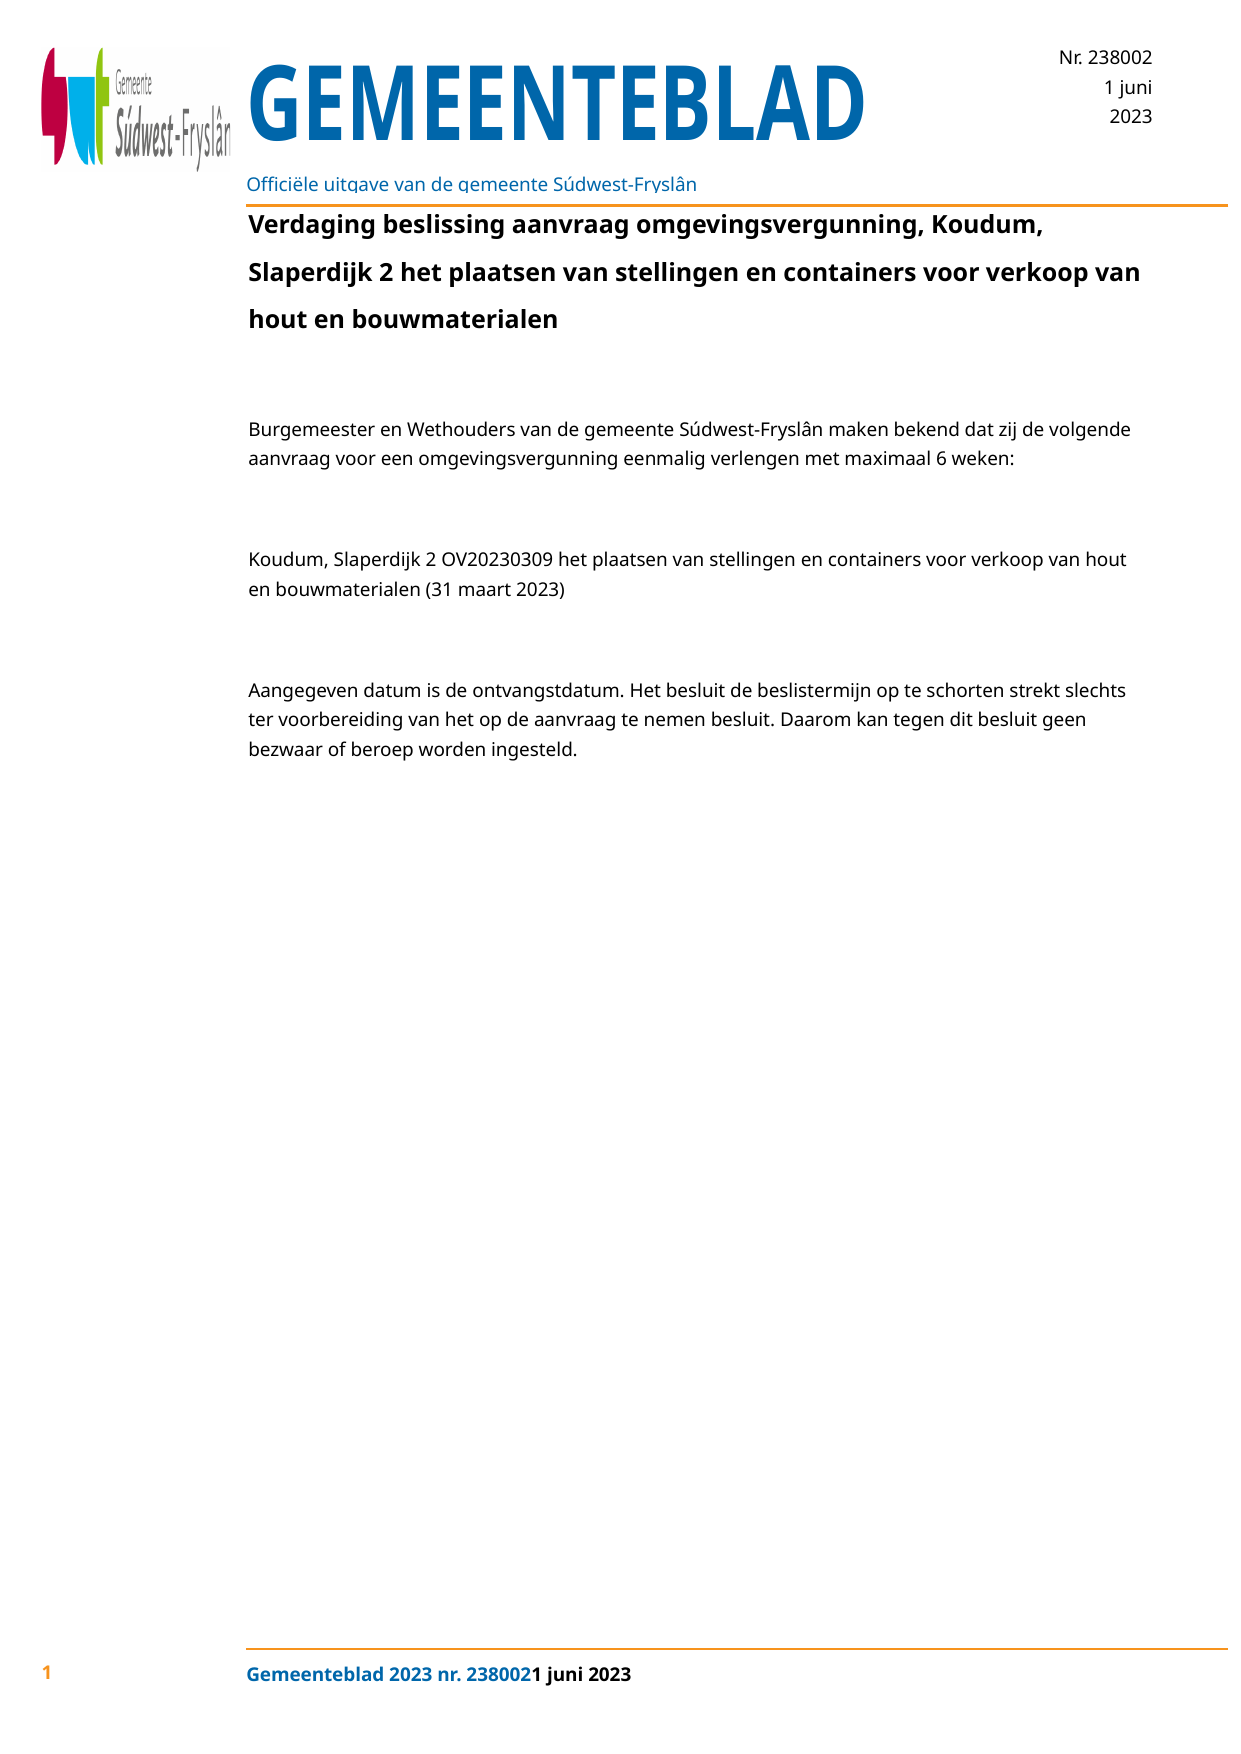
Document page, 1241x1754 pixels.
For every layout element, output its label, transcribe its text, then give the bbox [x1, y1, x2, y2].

text Aangegeven datum is de ontvangstdatum. Het besluit de beslistermijn op te schorten strekt slechts ter voorbereiding van het op de aanvraag te nemen besluit. Daarom kan tegen dit besluit geen bezwaar of beroep worden ingesteld. [248, 677, 1152, 762]
text Koudum, Slaperdijk 2 OV20230309 het plaatsen van stellingen en containers voor verkoop van hout en bouwmaterialen (31 maart 2023) [248, 546, 1152, 602]
picture [41, 47, 231, 172]
text Burgemeester en Wethouders van de gemeente Súdwest-Fryslân maken bekend dat zij de volgende aanvraag voor een omgevingsvergunning eenmalig verlengen met maximaal 6 weken: [248, 416, 1152, 471]
text Verdaging beslissing aanvraag omgevingsvergunning, Koudum, Slaperdijk 2 het plaatsen van stellingen en containers voor verkoop van hout en bouwmaterialen [248, 207, 1152, 336]
